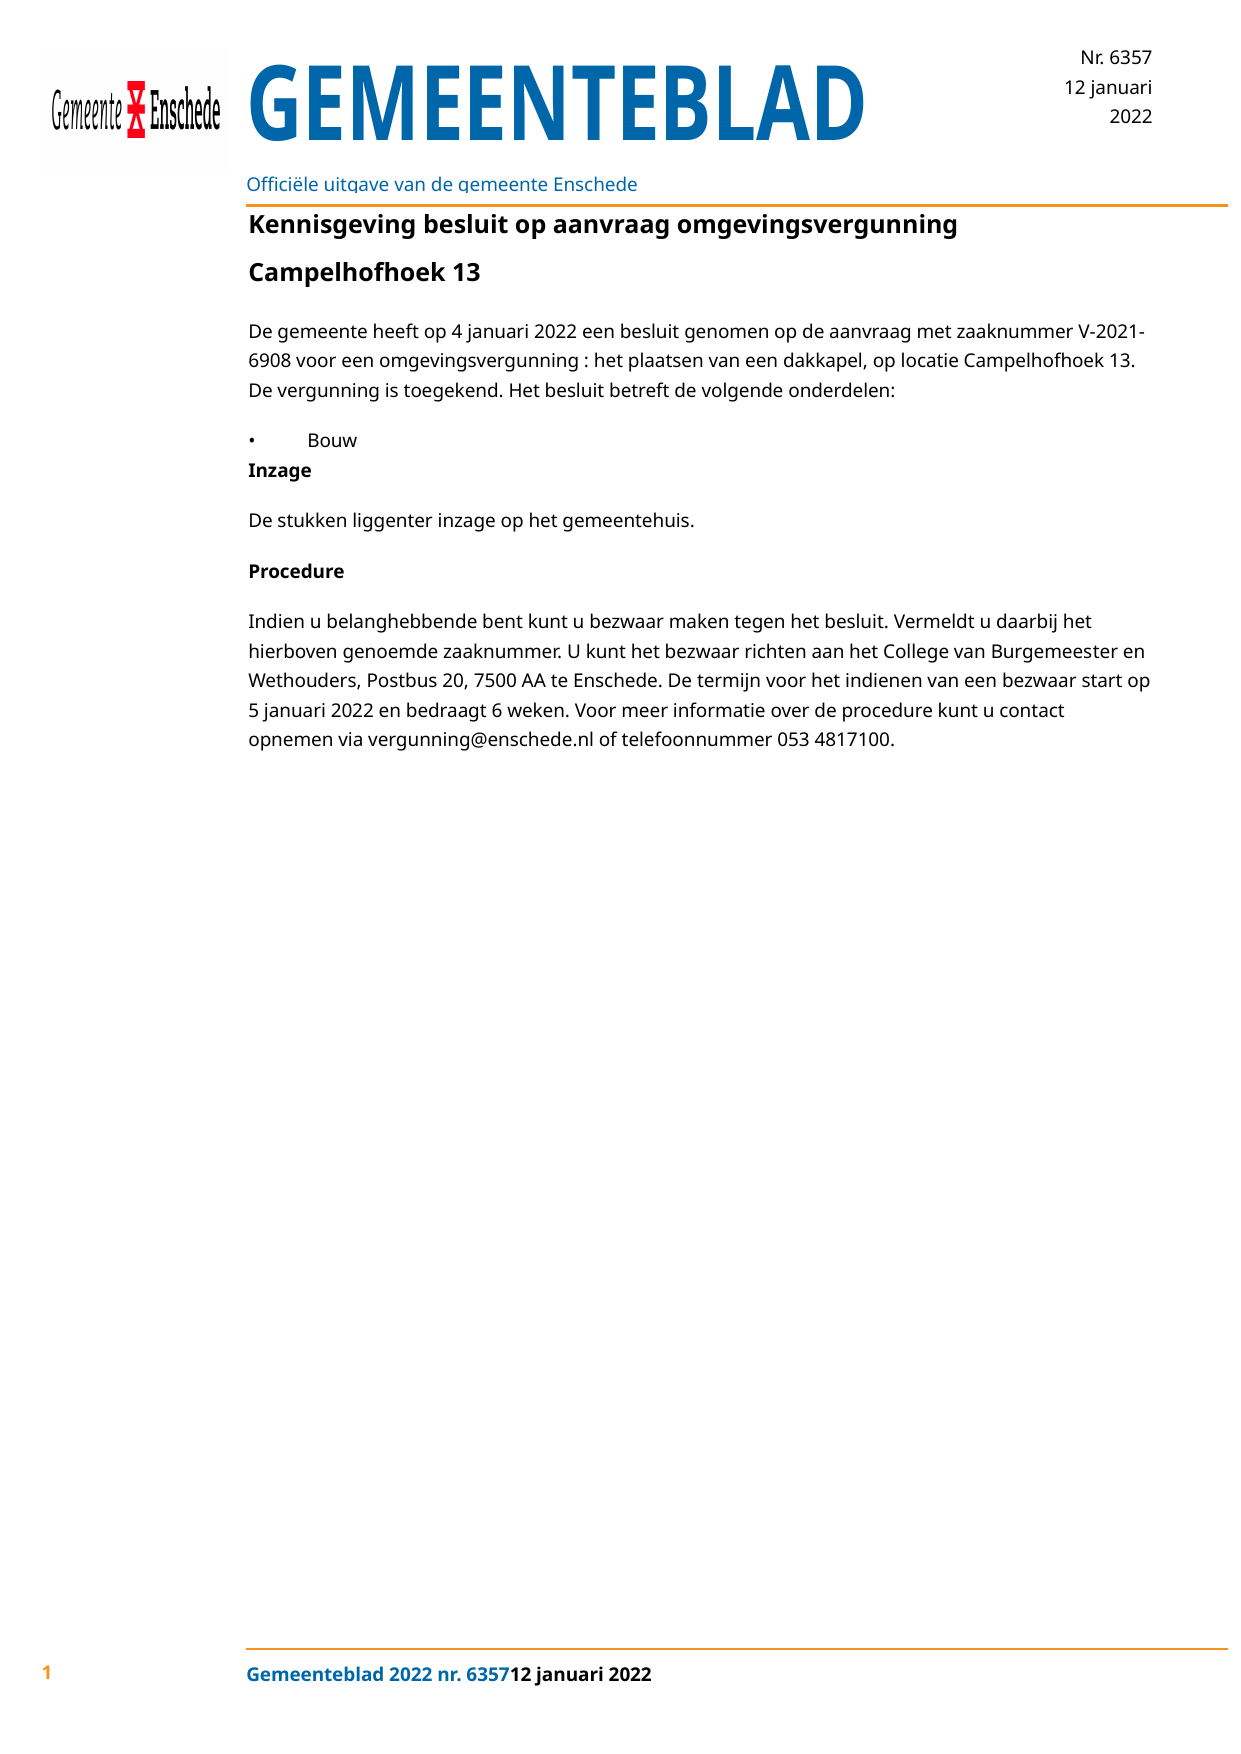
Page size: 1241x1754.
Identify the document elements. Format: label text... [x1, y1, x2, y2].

list Bouw [248, 427, 1152, 453]
text De gemeente heeft op 4 januari 2022 een besluit genomen op de aanvraag met zaaknummer V-2021-6908 voor een omgevingsvergunning : het plaatsen van een dakkapel, op locatie Campelhofhoek 13. De vergunning is toegekend. Het besluit betreft de volgende onderdelen: [248, 318, 1152, 403]
text Kennisgeving besluit op aanvraag omgevingsvergunning Campelhofhoek 13 [248, 207, 1152, 288]
text Indien u belanghebbende bent kunt u bezwaar maken tegen het besluit. Vermeldt u daarbij het hierboven genoemde zaaknummer. U kunt het bezwaar richten aan het College van Burgemees­ter en Wethouders, Postbus 20, 7500 AA te Enschede. De termijn voor het indienen van een bezwaar start op 5 januari 2022 en bedraagt 6 weken. Voor meer informatie over de procedure kunt u contact opnemen via vergunning@enschede.nl of telefoonnummer 053 4817100. [248, 608, 1152, 752]
picture [41, 47, 231, 172]
text De stukken liggenter inzage op het gemeentehuis. [248, 507, 1152, 533]
text Procedure [248, 558, 1152, 584]
text Inzage [248, 457, 1152, 483]
